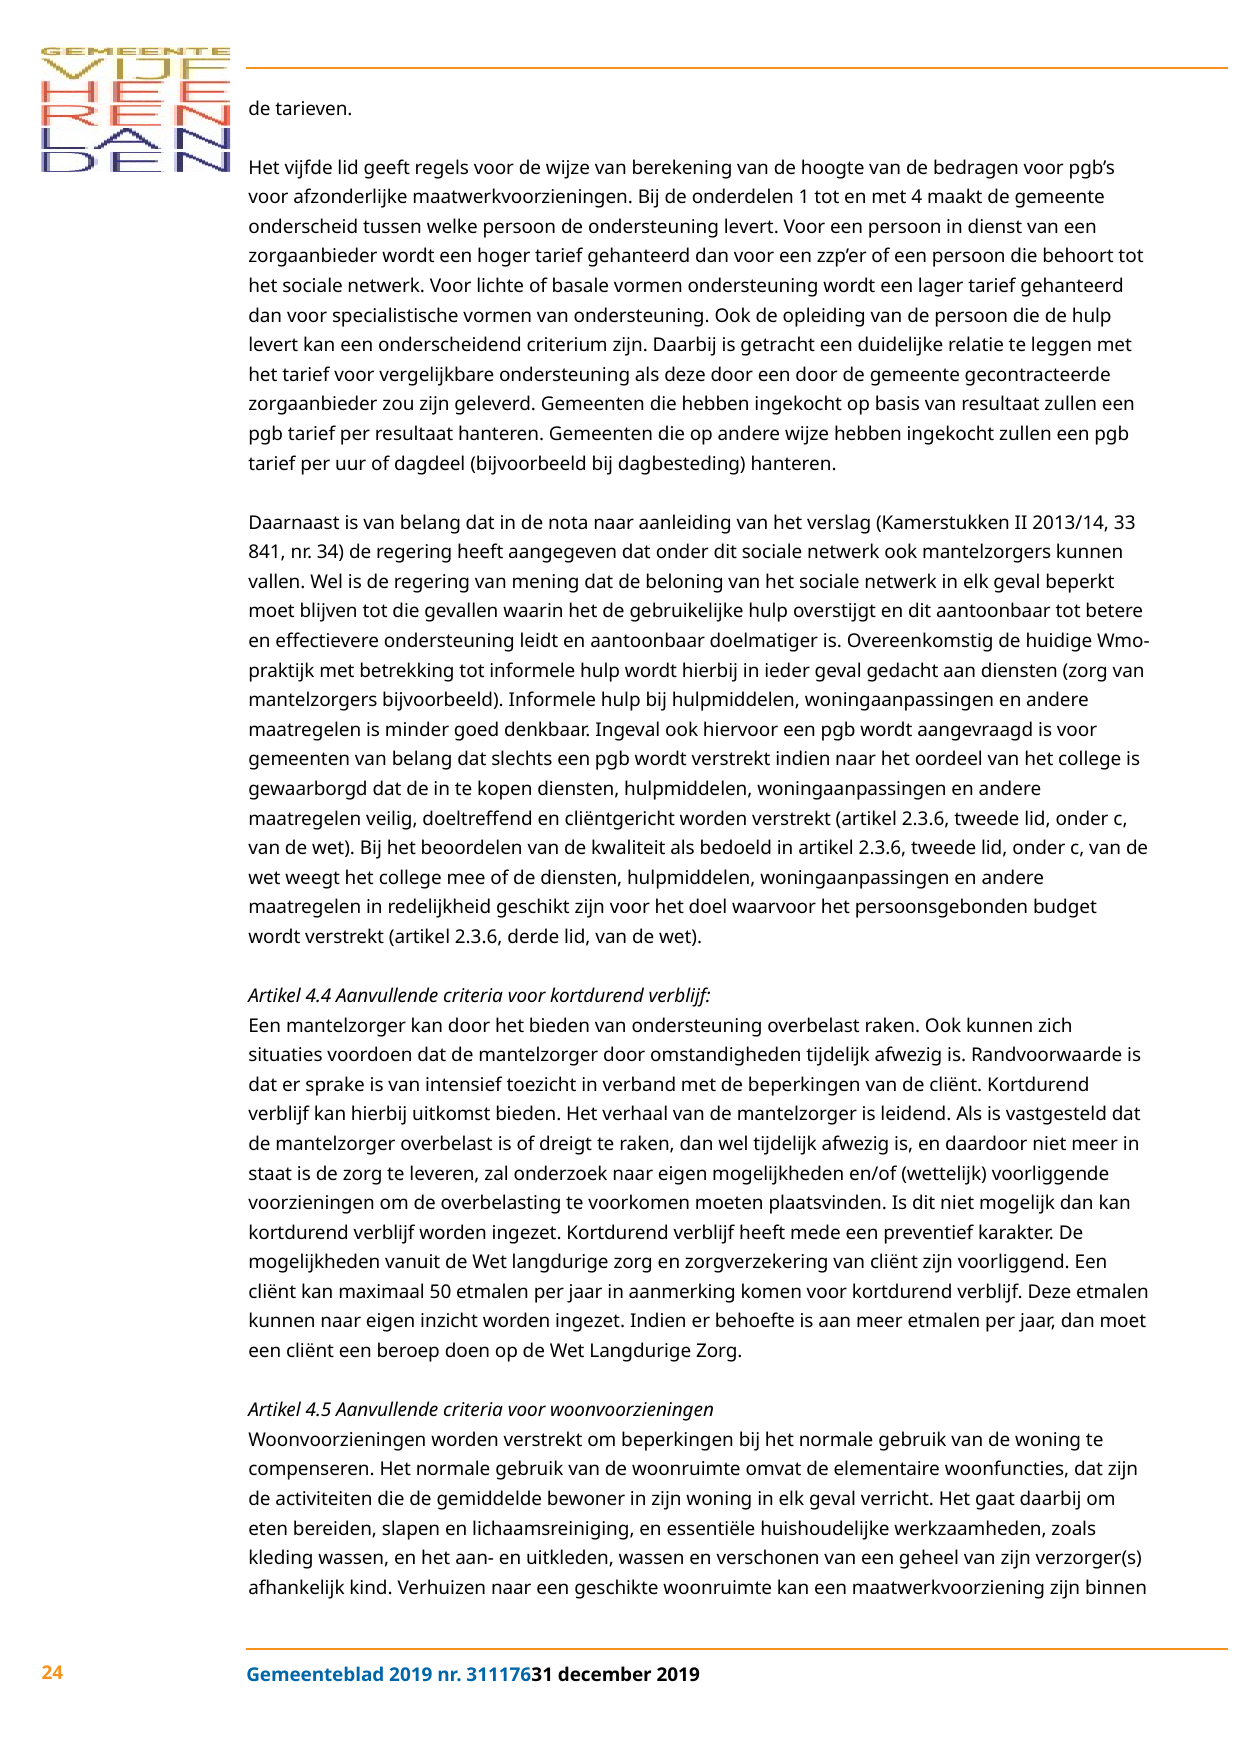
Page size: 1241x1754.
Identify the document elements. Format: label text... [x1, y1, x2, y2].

text Artikel 4.4 Aanvullende criteria voor kortdurend verblijf: [248, 982, 1152, 1008]
text de tarieven. [248, 95, 1152, 121]
text Artikel 4.5 Aanvullende criteria voor woonvoorzieningen [248, 1396, 1152, 1422]
text Daarnaast is van belang dat in de nota naar aanleiding van het verslag (Kamerstukken II 2013/14, 33 841, nr. 34) de regering heeft aangegeven dat onder dit sociale netwerk ook mantelzorgers kunnen vallen. Wel is de regering van mening dat de beloning van het sociale netwerk in elk geval beperkt moet blijven tot die gevallen waarin het de gebruikelijke hulp overstijgt en dit aantoonbaar tot betere en effectievere ondersteuning leidt en aantoonbaar doelmatiger is. Overeenkomstig de huidige Wmo-praktijk met betrekking tot informele hulp wordt hierbij in ieder geval gedacht aan diensten (zorg van mantelzorgers bijvoorbeeld). Informele hulp bij hulpmiddelen, woningaanpassingen en andere maatregelen is minder goed denkbaar. Ingeval ook hiervoor een pgb wordt aangevraagd is voor gemeenten van belang dat slechts een pgb wordt verstrekt indien naar het oordeel van het college is gewaarborgd dat de in te kopen diensten, hulpmiddelen, woningaanpassingen en andere maatregelen veilig, doeltreffend en cliëntgericht worden verstrekt (artikel 2.3.6, tweede lid, onder c, van de wet). Bij het beoordelen van de kwaliteit als bedoeld in artikel 2.3.6, tweede lid, onder c, van de wet weegt het college mee of de diensten, hulpmiddelen, woningaanpassingen en andere maatregelen in redelijkheid geschikt zijn voor het doel waarvoor het persoonsgebonden budget wordt verstrekt (artikel 2.3.6, derde lid, van de wet). [248, 509, 1152, 949]
picture [41, 47, 231, 172]
text Woonvoorzieningen worden verstrekt om beperkingen bij het normale gebruik van de woning te compenseren. Het normale gebruik van de woonruimte omvat de elementaire woonfuncties, dat zijn de activiteiten die de gemiddelde bewoner in zijn woning in elk geval verricht. Het gaat daarbij om eten bereiden, slapen en lichaamsreiniging, en essentiële huishoudelijke werkzaamheden, zoals kleding wassen, en het aan- en uitkleden, wassen en verschonen van een geheel van zijn verzorger(s) afhankelijk kind. Verhuizen naar een geschikte woonruimte kan een maatwerkvoorziening zijn binnen [248, 1426, 1152, 1600]
text Het vijfde lid geeft regels voor de wijze van berekening van de hoogte van de bedragen voor pgb’s voor afzonderlijke maatwerkvoorzieningen. Bij de onderdelen 1 tot en met 4 maakt de gemeente onderscheid tussen welke persoon de ondersteuning levert. Voor een persoon in dienst van een zorgaanbieder wordt een hoger tarief gehanteerd dan voor een zzp’er of een persoon die behoort tot het sociale netwerk. Voor lichte of basale vormen ondersteuning wordt een lager tarief gehanteerd dan voor specialistische vormen van ondersteuning. Ook de opleiding van de persoon die de hulp levert kan een onderscheidend criterium zijn. Daarbij is getracht een duidelijke relatie te leggen met het tarief voor vergelijkbare ondersteuning als deze door een door de gemeente gecontracteerde zorgaanbieder zou zijn geleverd. Gemeenten die hebben ingekocht op basis van resultaat zullen een pgb tarief per resultaat hanteren. Gemeenten die op andere wijze hebben ingekocht zullen een pgb tarief per uur of dagdeel (bijvoorbeeld bij dagbesteding) hanteren. [248, 154, 1152, 476]
text Een mantelzorger kan door het bieden van ondersteuning overbelast raken. Ook kunnen zich situaties voordoen dat de mantelzorger door omstandigheden tijdelijk afwezig is. Randvoorwaarde is dat er sprake is van intensief toezicht in verband met de beperkingen van de cliënt. Kortdurend verblijf kan hierbij uitkomst bieden. Het verhaal van de mantelzorger is leidend. Als is vastgesteld dat de mantelzorger overbelast is of dreigt te raken, dan wel tijdelijk afwezig is, en daardoor niet meer in staat is de zorg te leveren, zal onderzoek naar eigen mogelijkheden en/of (wettelijk) voorliggende voorzieningen om de overbelasting te voorkomen moeten plaatsvinden. Is dit niet mogelijk dan kan kortdurend verblijf worden ingezet. Kortdurend verblijf heeft mede een preventief karakter. De mogelijkheden vanuit de Wet langdurige zorg en zorgverzekering van cliënt zijn voorliggend. Een cliënt kan maximaal 50 etmalen per jaar in aanmerking komen voor kortdurend verblijf. Deze etmalen kunnen naar eigen inzicht worden ingezet. Indien er behoefte is aan meer etmalen per jaar, dan moet een cliënt een beroep doen op de Wet Langdurige Zorg. [248, 1012, 1152, 1363]
